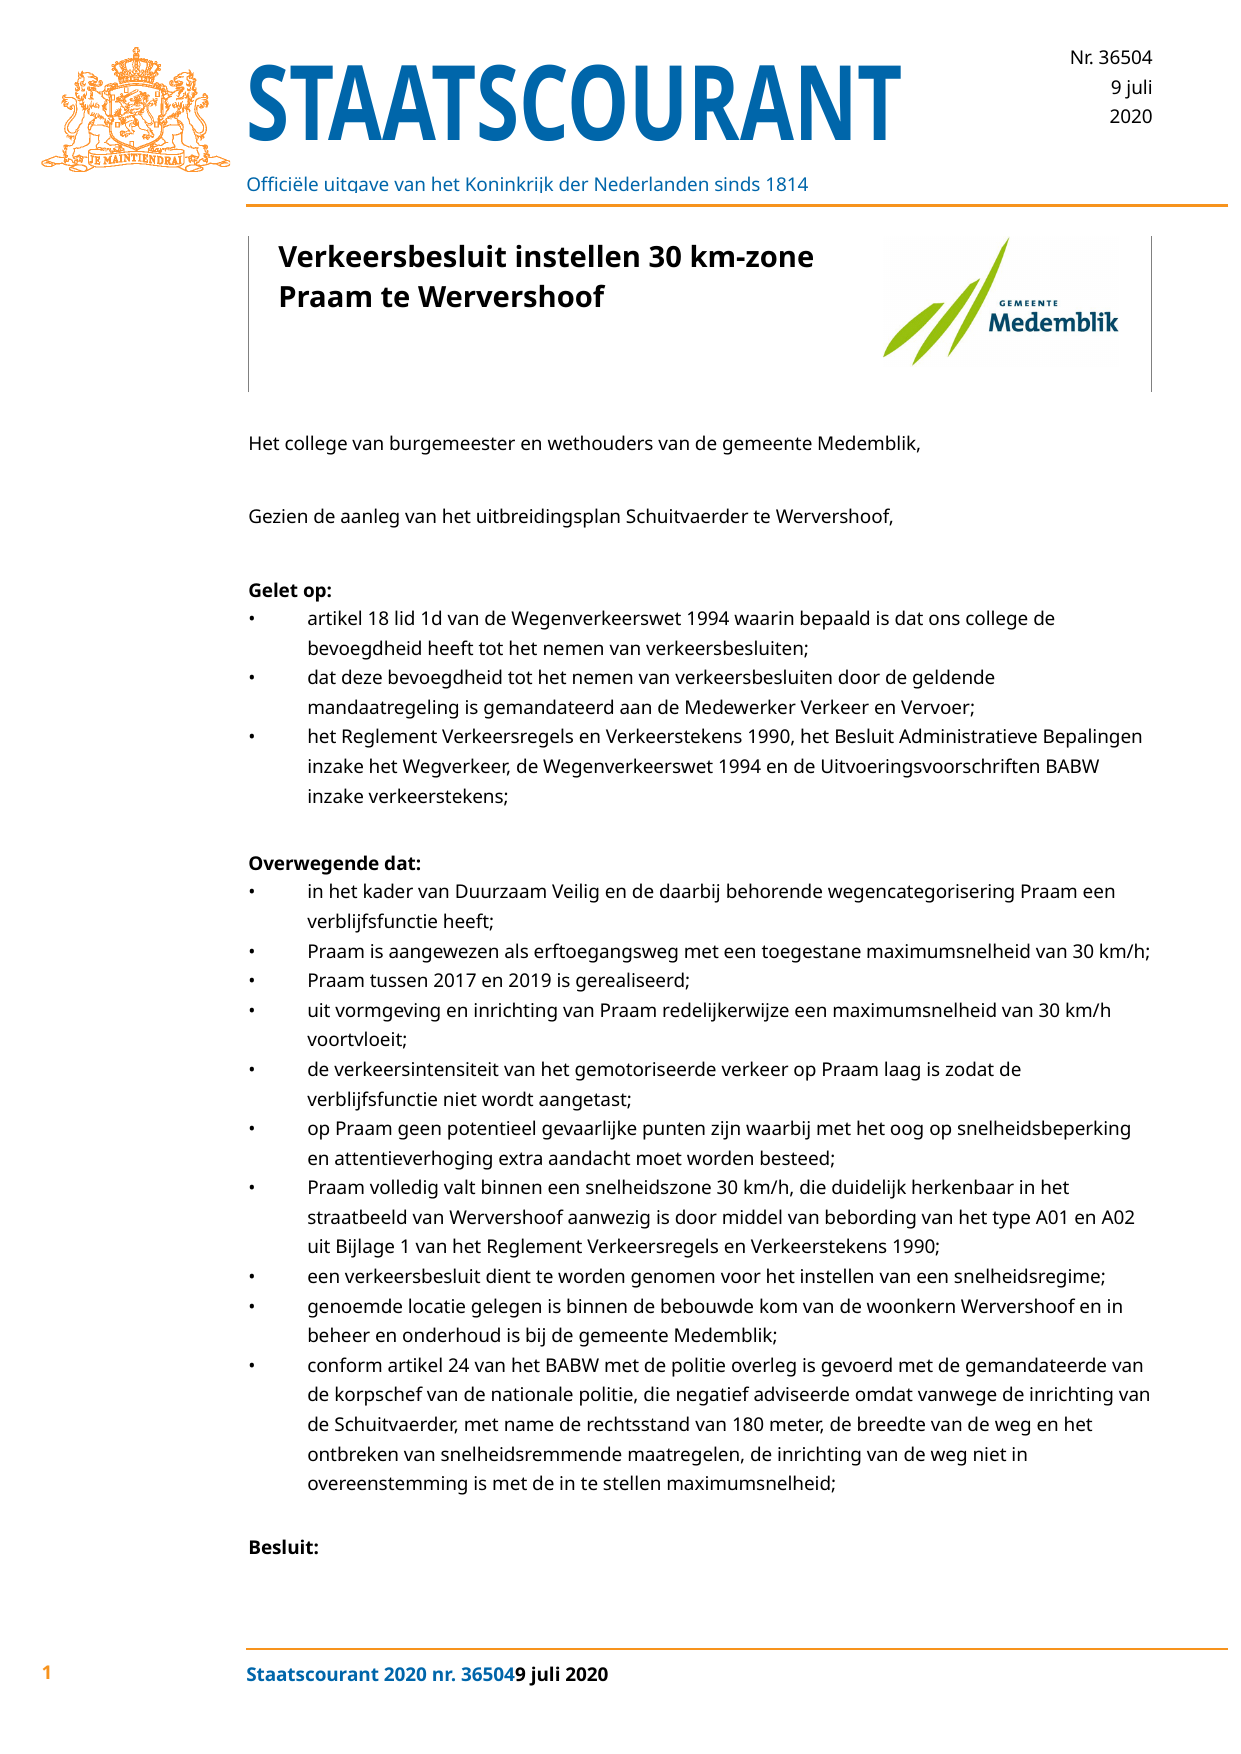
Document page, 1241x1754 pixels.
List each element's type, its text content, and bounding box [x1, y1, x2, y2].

list de verkeersintensiteit van het gemotoriseerde verkeer op Praam laag is zodat de verblijfsfunctie niet wordt aangetast; [248, 1056, 1152, 1111]
list uit vormgeving en inrichting van Praam redelijkerwijze een maximumsnelheid van 30 km/h voortvloeit; [248, 997, 1152, 1052]
list genoemde locatie gelegen is binnen de bebouwde kom van de woonkern Wervershoof en in beheer en onderhoud is bij de gemeente Medemblik; [248, 1293, 1152, 1348]
table_header Verkeersbesluit instellen 30 km-zone Praam te Wervershoof [249, 236, 850, 392]
list op Praam geen potentieel gevaarlijke punten zijn waarbij met het oog op snelheidsbeperking en attentieverhoging extra aandacht moet worden besteed; [248, 1115, 1152, 1171]
text Besluit: [248, 1534, 1152, 1560]
list een verkeersbesluit dient te worden genomen voor het instellen van een snelheidsregime; [248, 1263, 1152, 1289]
list Praam is aangewezen als erftoegangsweg met een toegestane maximumsnelheid van 30 km/h; [248, 938, 1152, 963]
picture [882, 236, 1119, 367]
list artikel 18 lid 1d van de Wegenverkeerswet 1994 waarin bepaald is dat ons college de bevoegdheid heeft tot het nemen van verkeersbesluiten; [248, 605, 1152, 661]
list Praam volledig valt binnen een snelheidszone 30 km/h, die duidelijk herkenbaar in het straatbeeld van Wervershoof aanwezig is door middel van bebording van het type A01 en A02 uit Bijlage 1 van het Reglement Verkeersregels en Verkeerstekens 1990; [248, 1174, 1152, 1259]
picture [41, 47, 231, 172]
list conform artikel 24 van het BABW met de politie overleg is gevoerd met de gemandateerde van de korpschef van de nationale politie, die negatief adviseerde omdat vanwege de inrichting van de Schuitvaerder, met name de rechtsstand van 180 meter, de breedte van de weg en het ontbreken van snelheidsremmende maatregelen, de inrichting van de weg niet in overeenstemming is met de in te stellen maximumsnelheid; [248, 1352, 1152, 1496]
list het Reglement Verkeersregels en Verkeerstekens 1990, het Besluit Administratieve Bepalingen inzake het Wegverkeer, de Wegenverkeerswet 1994 en de Uitvoeringsvoorschriften BABW inzake verkeerstekens; [248, 724, 1152, 808]
text Gelet op: [248, 577, 1152, 603]
text Het college van burgemeester en wethouders van de gemeente Medemblik, [248, 430, 1152, 456]
list in het kader van Duurzaam Veilig en de daarbij behorende wegencategorisering Praam een verblijfsfunctie heeft; [248, 879, 1152, 934]
list Praam tussen 2017 en 2019 is gerealiseerd; [248, 967, 1152, 993]
text Gezien de aanleg van het uitbreidingsplan Schuitvaerder te Wervershoof, [248, 504, 1152, 529]
list dat deze bevoegdheid tot het nemen van verkeersbesluiten door de geldende mandaatregeling is gemandateerd aan de Medewerker Verkeer en Vervoer; [248, 664, 1152, 720]
table_header [850, 236, 1151, 392]
text Overwegende dat: [248, 850, 1152, 876]
